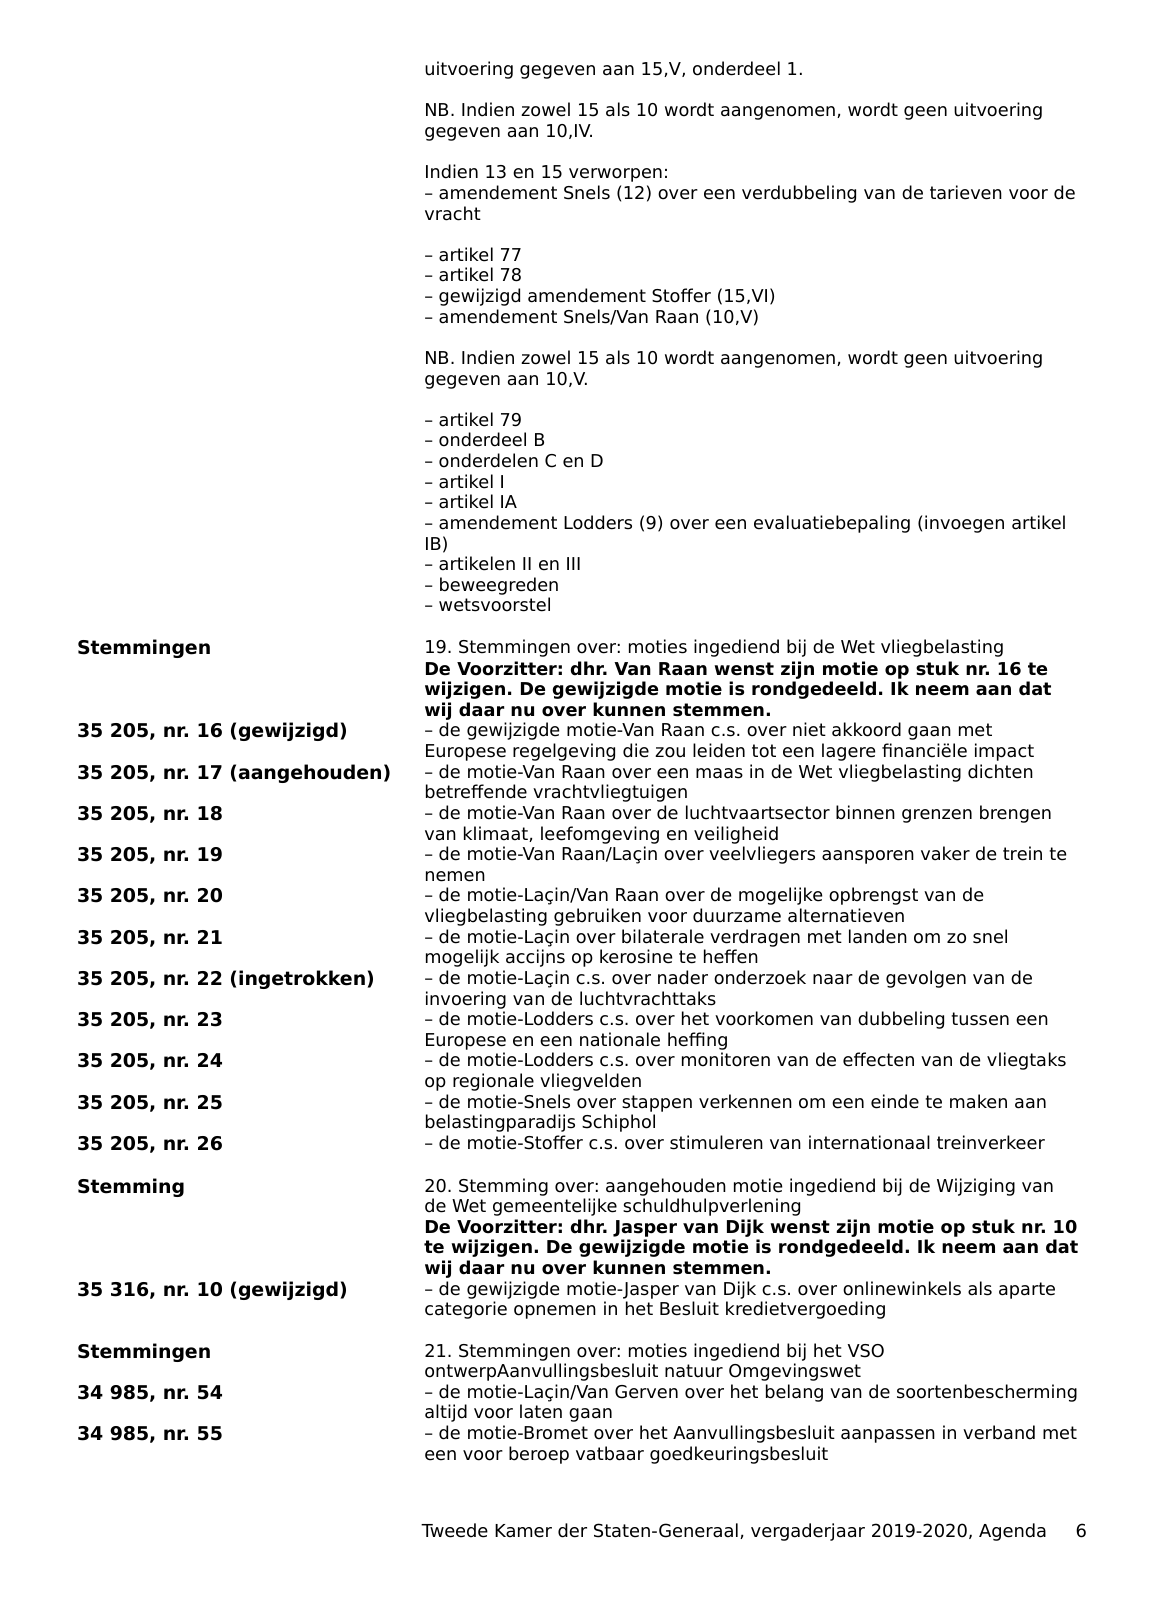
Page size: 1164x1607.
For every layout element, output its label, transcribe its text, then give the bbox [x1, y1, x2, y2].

table_cell – de motie-Van Raan/Laçin over veelvliegers aansporen vaker de trein te nemen [418, 844, 1087, 885]
table_cell 19. Stemmingen over: moties ingediend bij de Wet vliegbelasting [418, 637, 1087, 658]
table_cell [77, 472, 401, 492]
table_cell [401, 492, 418, 513]
table_cell [401, 286, 418, 307]
table_cell [401, 80, 418, 100]
table_cell [77, 348, 401, 389]
table_cell [77, 59, 401, 80]
table_cell [418, 616, 1087, 637]
table_cell – wetsvoorstel [418, 595, 1087, 616]
table_cell [401, 183, 418, 224]
table_cell – beweegreden [418, 575, 1087, 595]
table_cell 20. Stemming over: aangehouden motie ingediend bij de Wijziging van de Wet gemeentelijke schuldhulpverlening [418, 1176, 1087, 1217]
table_cell [77, 1217, 401, 1279]
table_cell [401, 885, 418, 927]
table_cell – artikelen II en III [418, 554, 1087, 575]
table_cell 35 205, nr. 17 (aangehouden) [77, 762, 401, 803]
table_cell [401, 844, 418, 885]
table_cell [418, 224, 1087, 245]
table_cell – gewijzigd amendement Stoffer (15,VI) [418, 286, 1087, 307]
table_cell – de motie-Stoffer c.s. over stimuleren van internationaal treinverkeer [418, 1133, 1087, 1155]
table_cell [401, 389, 418, 410]
table_cell [401, 59, 418, 80]
table_cell De Voorzitter: dhr. Jasper van Dijk wenst zijn motie op stuk nr. 10 te wijzigen. De gewijzigde motie is rondgedeeld. Ik neem aan dat wij daar nu over kunnen stemmen. [418, 1217, 1087, 1279]
table_cell [401, 245, 418, 265]
table_cell Stemming [77, 1176, 401, 1217]
table_cell [401, 1176, 418, 1217]
table_cell [401, 762, 418, 803]
table_cell [77, 554, 401, 575]
table_cell [401, 1217, 418, 1279]
table_cell Indien 13 en 15 verworpen: [418, 162, 1087, 183]
table_cell [418, 80, 1087, 100]
table_cell [77, 513, 401, 554]
table_cell [77, 451, 401, 472]
table_cell [77, 265, 401, 286]
table_cell [77, 430, 401, 451]
table_cell 21. Stemmingen over: moties ingediend bij het VSO ontwerpAanvullingsbesluit natuur Omgevingswet [418, 1341, 1087, 1382]
table_cell – de motie-Laçin/Van Raan over de mogelijke opbrengst van de vliegbelasting gebruiken voor duurzame alternatieven [418, 885, 1087, 927]
table_cell [77, 410, 401, 430]
table_cell – de gewijzigde motie-Jasper van Dijk c.s. over onlinewinkels als aparte categorie opnemen in het Besluit kredietvergoeding [418, 1279, 1087, 1320]
table_cell 35 205, nr. 25 [77, 1092, 401, 1133]
table_cell [401, 659, 418, 720]
table_cell 35 205, nr. 26 [77, 1133, 401, 1155]
table_cell [401, 142, 418, 162]
table_cell [401, 224, 418, 245]
table_cell – artikel IA [418, 492, 1087, 513]
table_cell [418, 142, 1087, 162]
table_cell [401, 1133, 418, 1155]
table_cell – de motie-Snels over stappen verkennen om een einde te maken aan belastingparadijs Schiphol [418, 1092, 1087, 1133]
table_cell [401, 1050, 418, 1092]
table_cell – artikel 77 [418, 245, 1087, 265]
table_cell – amendement Snels/Van Raan (10,V) [418, 307, 1087, 327]
table_cell [77, 100, 401, 142]
table_cell [401, 451, 418, 472]
table_cell [401, 430, 418, 451]
table_cell – onderdeel B [418, 430, 1087, 451]
table_cell [401, 327, 418, 348]
table_cell – de motie-Van Raan over de luchtvaartsector binnen grenzen brengen van klimaat, leefomgeving en veiligheid [418, 803, 1087, 844]
table_cell [77, 80, 401, 100]
table_cell [77, 595, 401, 616]
table_cell uitvoering gegeven aan 15,V, onderdeel 1. [418, 59, 1087, 80]
table_cell [401, 595, 418, 616]
table_cell [77, 1320, 401, 1341]
table_cell – de motie-Van Raan over een maas in de Wet vliegbelasting dichten betreffende vrachtvliegtuigen [418, 762, 1087, 803]
table_cell De Voorzitter: dhr. Van Raan wenst zijn motie op stuk nr. 16 te wijzigen. De gewijzigde motie is rondgedeeld. Ik neem aan dat wij daar nu over kunnen stemmen. [418, 659, 1087, 720]
table_cell [418, 327, 1087, 348]
table_cell [401, 637, 418, 658]
table_cell – de motie-Laçin over bilaterale verdragen met landen om zo snel mogelijk accijns op kerosine te heffen [418, 927, 1087, 968]
table_cell [401, 1155, 418, 1176]
table_cell – onderdelen C en D [418, 451, 1087, 472]
table_cell – de gewijzigde motie-Van Raan c.s. over niet akkoord gaan met Europese regelgeving die zou leiden tot een lagere financiële impact [418, 720, 1087, 762]
table_cell [77, 327, 401, 348]
table_cell [401, 1423, 418, 1464]
table_cell – amendement Snels (12) over een verdubbeling van de tarieven voor de vracht [418, 183, 1087, 224]
table_cell 35 205, nr. 24 [77, 1050, 401, 1092]
table_cell [401, 1341, 418, 1382]
table_cell 34 985, nr. 54 [77, 1382, 401, 1423]
table_cell 34 985, nr. 55 [77, 1423, 401, 1464]
table_cell [401, 575, 418, 595]
table_cell [401, 513, 418, 554]
table_cell Stemmingen [77, 1341, 401, 1382]
table_cell 35 205, nr. 22 (ingetrokken) [77, 968, 401, 1009]
table_cell [401, 162, 418, 183]
table_cell NB. Indien zowel 15 als 10 wordt aangenomen, wordt geen uitvoering gegeven aan 10,IV. [418, 100, 1087, 142]
table_cell [77, 183, 401, 224]
table_cell 35 205, nr. 19 [77, 844, 401, 885]
table_cell [401, 720, 418, 762]
table_cell [401, 100, 418, 142]
table_cell [77, 659, 401, 720]
table_cell [401, 1320, 418, 1341]
table_cell [401, 410, 418, 430]
table_cell – artikel 79 [418, 410, 1087, 430]
table_cell [401, 927, 418, 968]
table_cell – de motie-Lodders c.s. over monitoren van de effecten van de vliegtaks op regionale vliegvelden [418, 1050, 1087, 1092]
table_cell [77, 245, 401, 265]
table_cell Stemmingen [77, 637, 401, 658]
table_cell – amendement Lodders (9) over een evaluatiebepaling (invoegen artikel IB) [418, 513, 1087, 554]
table_cell [77, 575, 401, 595]
table_cell 35 205, nr. 20 [77, 885, 401, 927]
table_cell 35 205, nr. 21 [77, 927, 401, 968]
table_cell [77, 307, 401, 327]
table_cell [401, 554, 418, 575]
table_cell [401, 1009, 418, 1050]
table_cell 35 205, nr. 18 [77, 803, 401, 844]
table_cell [77, 162, 401, 183]
table_cell [77, 224, 401, 245]
table_cell [401, 307, 418, 327]
table_cell [77, 389, 401, 410]
table_cell – artikel 78 [418, 265, 1087, 286]
table_cell 35 316, nr. 10 (gewijzigd) [77, 1279, 401, 1320]
table_cell [401, 472, 418, 492]
table_cell [401, 1092, 418, 1133]
table_cell [401, 265, 418, 286]
table_cell NB. Indien zowel 15 als 10 wordt aangenomen, wordt geen uitvoering gegeven aan 10,V. [418, 348, 1087, 389]
table_cell [418, 1320, 1087, 1341]
table_cell – artikel I [418, 472, 1087, 492]
table_cell [77, 286, 401, 307]
table_cell 35 205, nr. 16 (gewijzigd) [77, 720, 401, 762]
table_cell [77, 616, 401, 637]
table_cell [77, 142, 401, 162]
table_cell – de motie-Bromet over het Aanvullingsbesluit aanpassen in verband met een voor beroep vatbaar goedkeuringsbesluit [418, 1423, 1087, 1464]
table_cell [401, 1279, 418, 1320]
table_cell [401, 348, 418, 389]
table_cell – de motie-Laçin/Van Gerven over het belang van de soortenbescherming altijd voor laten gaan [418, 1382, 1087, 1423]
table_cell [401, 968, 418, 1009]
table_cell [401, 803, 418, 844]
table_cell 35 205, nr. 23 [77, 1009, 401, 1050]
table_cell – de motie-Lodders c.s. over het voorkomen van dubbeling tussen een Europese en een nationale heffing [418, 1009, 1087, 1050]
table_cell [401, 1382, 418, 1423]
table_cell [401, 616, 418, 637]
table_cell – de motie-Laçin c.s. over nader onderzoek naar de gevolgen van de invoering van de luchtvrachttaks [418, 968, 1087, 1009]
table_cell [418, 389, 1087, 410]
table_cell [77, 1155, 401, 1176]
table_cell [418, 1155, 1087, 1176]
table_cell [77, 492, 401, 513]
